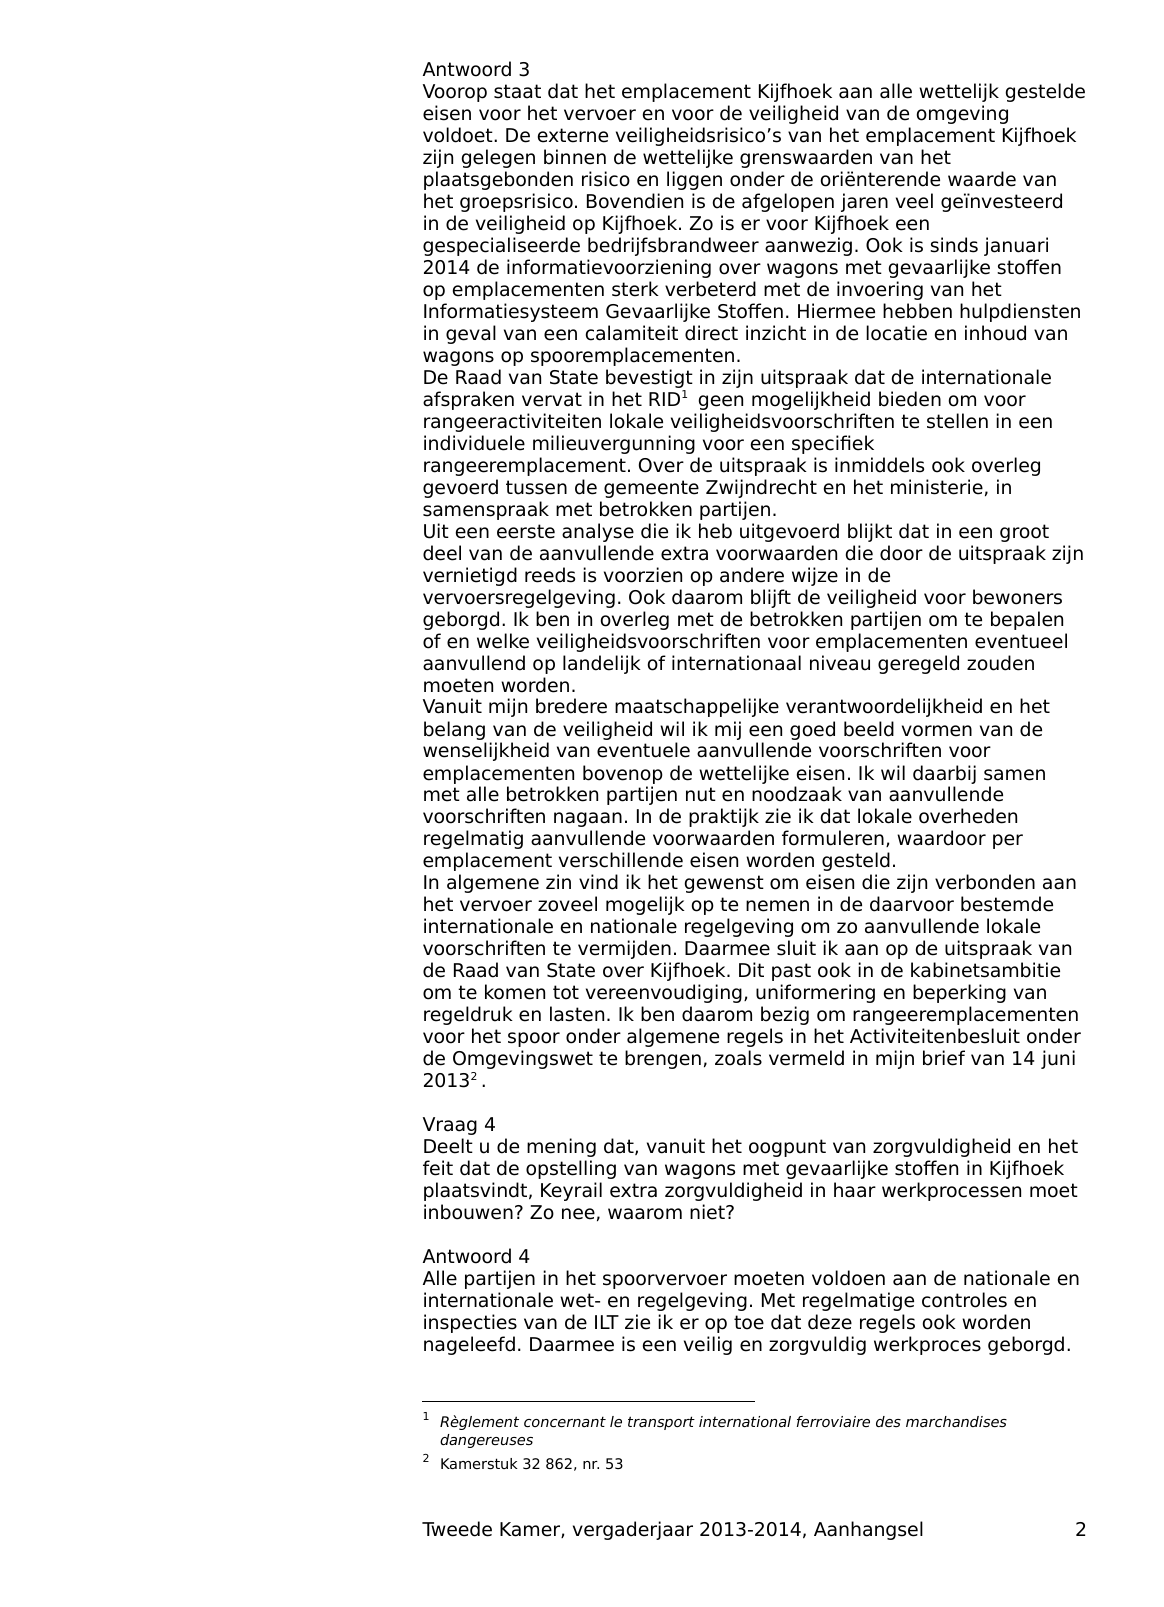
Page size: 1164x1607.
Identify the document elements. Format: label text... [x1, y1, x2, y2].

text De Raad van State bevestigt in zijn uitspraak dat de internationale afspraken vervat in het RID geen mogelijkheid bieden om voor rangeeractiviteiten lokale veiligheidsvoorschriften te stellen in een individuele milieuvergunning voor een specifiek rangeeremplacement. Over de uitspraak is inmiddels ook overleg gevoerd tussen de gemeente Zwijndrecht en het ministerie, in samenspraak met betrokken partijen. [422, 367, 1087, 521]
text Deelt u de mening dat, vanuit het oogpunt van zorgvuldigheid en het feit dat de opstelling van wagons met gevaarlijke stoffen in Kijfhoek plaatsvindt, Keyrail extra zorgvuldigheid in haar werkprocessen moet inbouwen? Zo nee, waarom niet? [422, 1136, 1087, 1224]
text Vanuit mijn bredere maatschappelijke verantwoordelijkheid en het belang van de veiligheid wil ik mij een goed beeld vormen van de wenselijkheid van eventuele aanvullende voorschriften voor emplacementen bovenop de wettelijke eisen. Ik wil daarbij samen met alle betrokken partijen nut en noodzaak van aanvullende voorschriften nagaan. In de praktijk zie ik dat lokale overheden regelmatig aanvullende voorwaarden formuleren, waardoor per emplacement verschillende eisen worden gesteld. [422, 696, 1087, 872]
text Antwoord 3 [422, 59, 1087, 81]
text Alle partijen in het spoorvervoer moeten voldoen aan de nationale en internationale wet- en regelgeving. Met regelmatige controles en inspecties van de ILT zie ik er op toe dat deze regels ook worden nageleefd. Daarmee is een veilig en zorgvuldig werkproces geborgd. [422, 1268, 1087, 1356]
text Voorop staat dat het emplacement Kijfhoek aan alle wettelijk gestelde eisen voor het vervoer en voor de veiligheid van de omgeving voldoet. De externe veiligheidsrisico’s van het emplacement Kijfhoek zijn gelegen binnen de wettelijke grenswaarden van het plaatsgebonden risico en liggen onder de oriënterende waarde van het groepsrisico. Bovendien is de afgelopen jaren veel geïnvesteerd in de veiligheid op Kijfhoek. Zo is er voor Kijfhoek een gespecialiseerde bedrijfsbrandweer aanwezig. Ook is sinds januari 2014 de informatievoorziening over wagons met gevaarlijke stoffen op emplacementen sterk verbeterd met de invoering van het Informatiesysteem Gevaarlijke Stoffen. Hiermee hebben hulpdiensten in geval van een calamiteit direct inzicht in de locatie en inhoud van wagons op spooremplacementen. [422, 81, 1087, 367]
text Règlement concernant le transport international ferroviaire des marchandises dangereuses [422, 1410, 1087, 1449]
text Antwoord 4 [422, 1246, 1087, 1268]
text In algemene zin vind ik het gewenst om eisen die zijn verbonden aan het vervoer zoveel mogelijk op te nemen in de daarvoor bestemde internationale en nationale regelgeving om zo aanvullende lokale voorschriften te vermijden. Daarmee sluit ik aan op de uitspraak van de Raad van State over Kijfhoek. Dit past ook in de kabinetsambitie om te komen tot vereenvoudiging, uniformering en beperking van regeldruk en lasten. Ik ben daarom bezig om rangeeremplacementen voor het spoor onder algemene regels in het Activiteitenbesluit onder de Omgevingswet te brengen, zoals vermeld in mijn brief van 14 juni 2013. [422, 872, 1087, 1092]
text Uit een eerste analyse die ik heb uitgevoerd blijkt dat in een groot deel van de aanvullende extra voorwaarden die door de uitspraak zijn vernietigd reeds is voorzien op andere wijze in de vervoersregelgeving. Ook daarom blijft de veiligheid voor bewoners geborgd. Ik ben in overleg met de betrokken partijen om te bepalen of en welke veiligheidsvoorschriften voor emplacementen eventueel aanvullend op landelijk of internationaal niveau geregeld zouden moeten worden. [422, 521, 1087, 696]
text Vraag 4 [422, 1114, 1087, 1136]
text Kamerstuk 32 862, nr. 53 [422, 1452, 1087, 1474]
